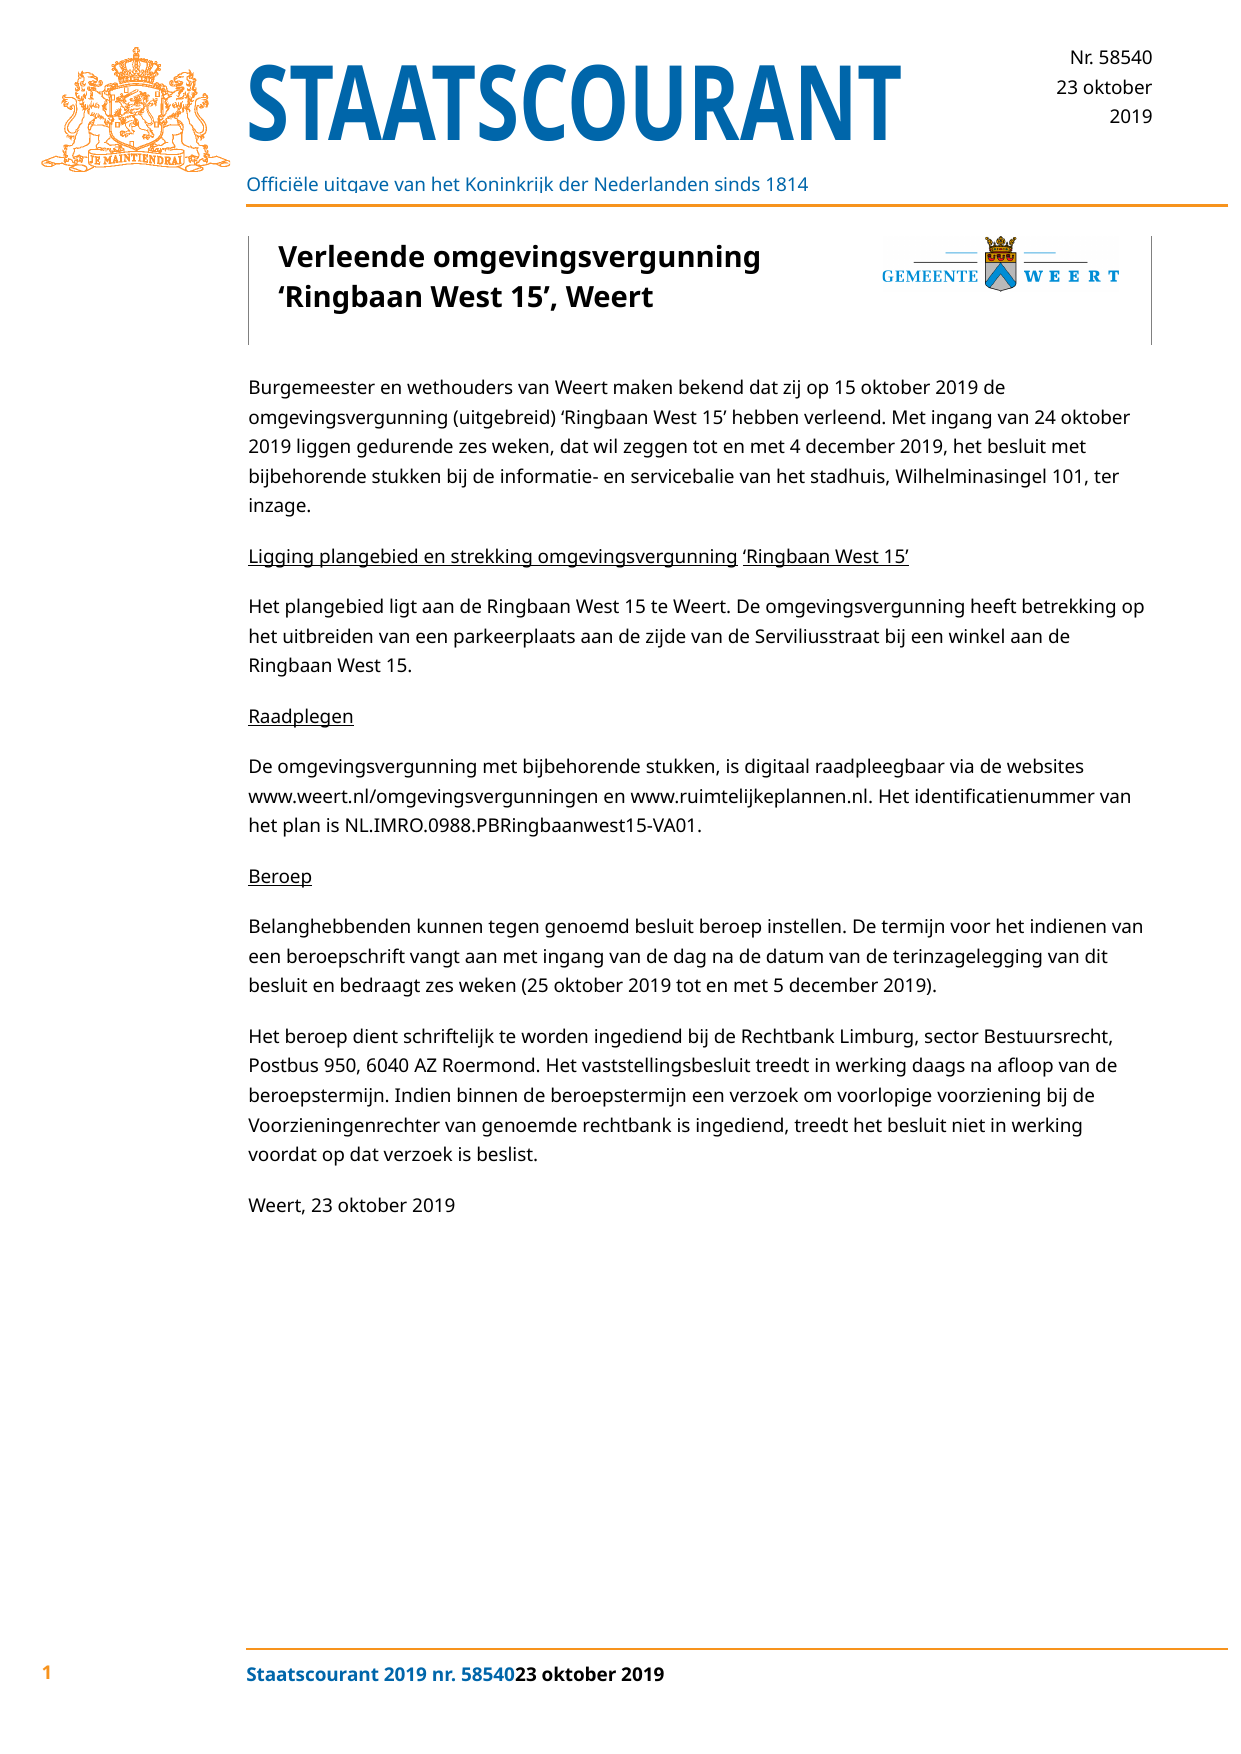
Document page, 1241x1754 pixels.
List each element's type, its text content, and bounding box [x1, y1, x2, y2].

text Raadplegen [248, 703, 1152, 729]
text Het beroep dient schriftelijk te worden ingediend bij de Rechtbank Limburg, sector Bestuursrecht, Post­bus 950, 6040 AZ Roermond. Het vaststellingsbesluit treedt in werking daags na afloop van de beroepstermijn. Indien binnen de beroepstermijn een verzoek om voorlopige voorziening bij de Voorzieningenrechter van genoemde rechtbank is ingediend, treedt het besluit niet in werking voordat op dat verzoek is beslist. [248, 1023, 1152, 1167]
text Beroep [248, 863, 1152, 889]
table_header Verleende omgevingsvergunning ‘Ringbaan West 15’, Weert [249, 236, 850, 345]
text De omgevingsvergunning met bijbehorende stukken, is digitaal raadpleegbaar via de websites www.weert.nl/omgevingsvergunningen en www.ruimtelijkeplannen.nl. Het identificatienummer van het plan is NL.IMRO.0988.PBRingbaanwest15-VA01. [248, 753, 1152, 838]
text Belanghebbenden kunnen tegen genoemd besluit beroep instellen. De termijn voor het indienen van een beroepschrift vangt aan met ingang van de dag na de datum van de terinzagelegging van dit besluit en bedraagt zes weken (25 oktober 2019 tot en met 5 december 2019). [248, 913, 1152, 998]
text Burgemeester en wethouders van Weert maken bekend dat zij op 15 oktober 2019 de omgevingsvergunning (uitgebreid) ‘Ringbaan West 15’ hebben verleend. Met ingang van 24 oktober 2019 liggen gedurende zes weken, dat wil zeggen tot en met 4 december 2019, het besluit met bijbehorende stukken bij de informatie- en servicebalie van het stadhuis, Wilhelminasingel 101, ter inzage. [248, 374, 1152, 518]
picture [882, 236, 1119, 292]
picture [41, 47, 231, 172]
table_header [850, 236, 1151, 345]
text Ligging plangebied en strekking omgevingsvergunning ‘Ringbaan West 15’ [248, 543, 1152, 569]
text Weert, 23 oktober 2019 [248, 1192, 1152, 1217]
text Het plangebied ligt aan de Ringbaan West 15 te Weert. De omgevingsvergunning heeft betrekking op het uitbreiden van een parkeerplaats aan de zijde van de Serviliusstraat bij een winkel aan de Ringbaan West 15. [248, 593, 1152, 678]
